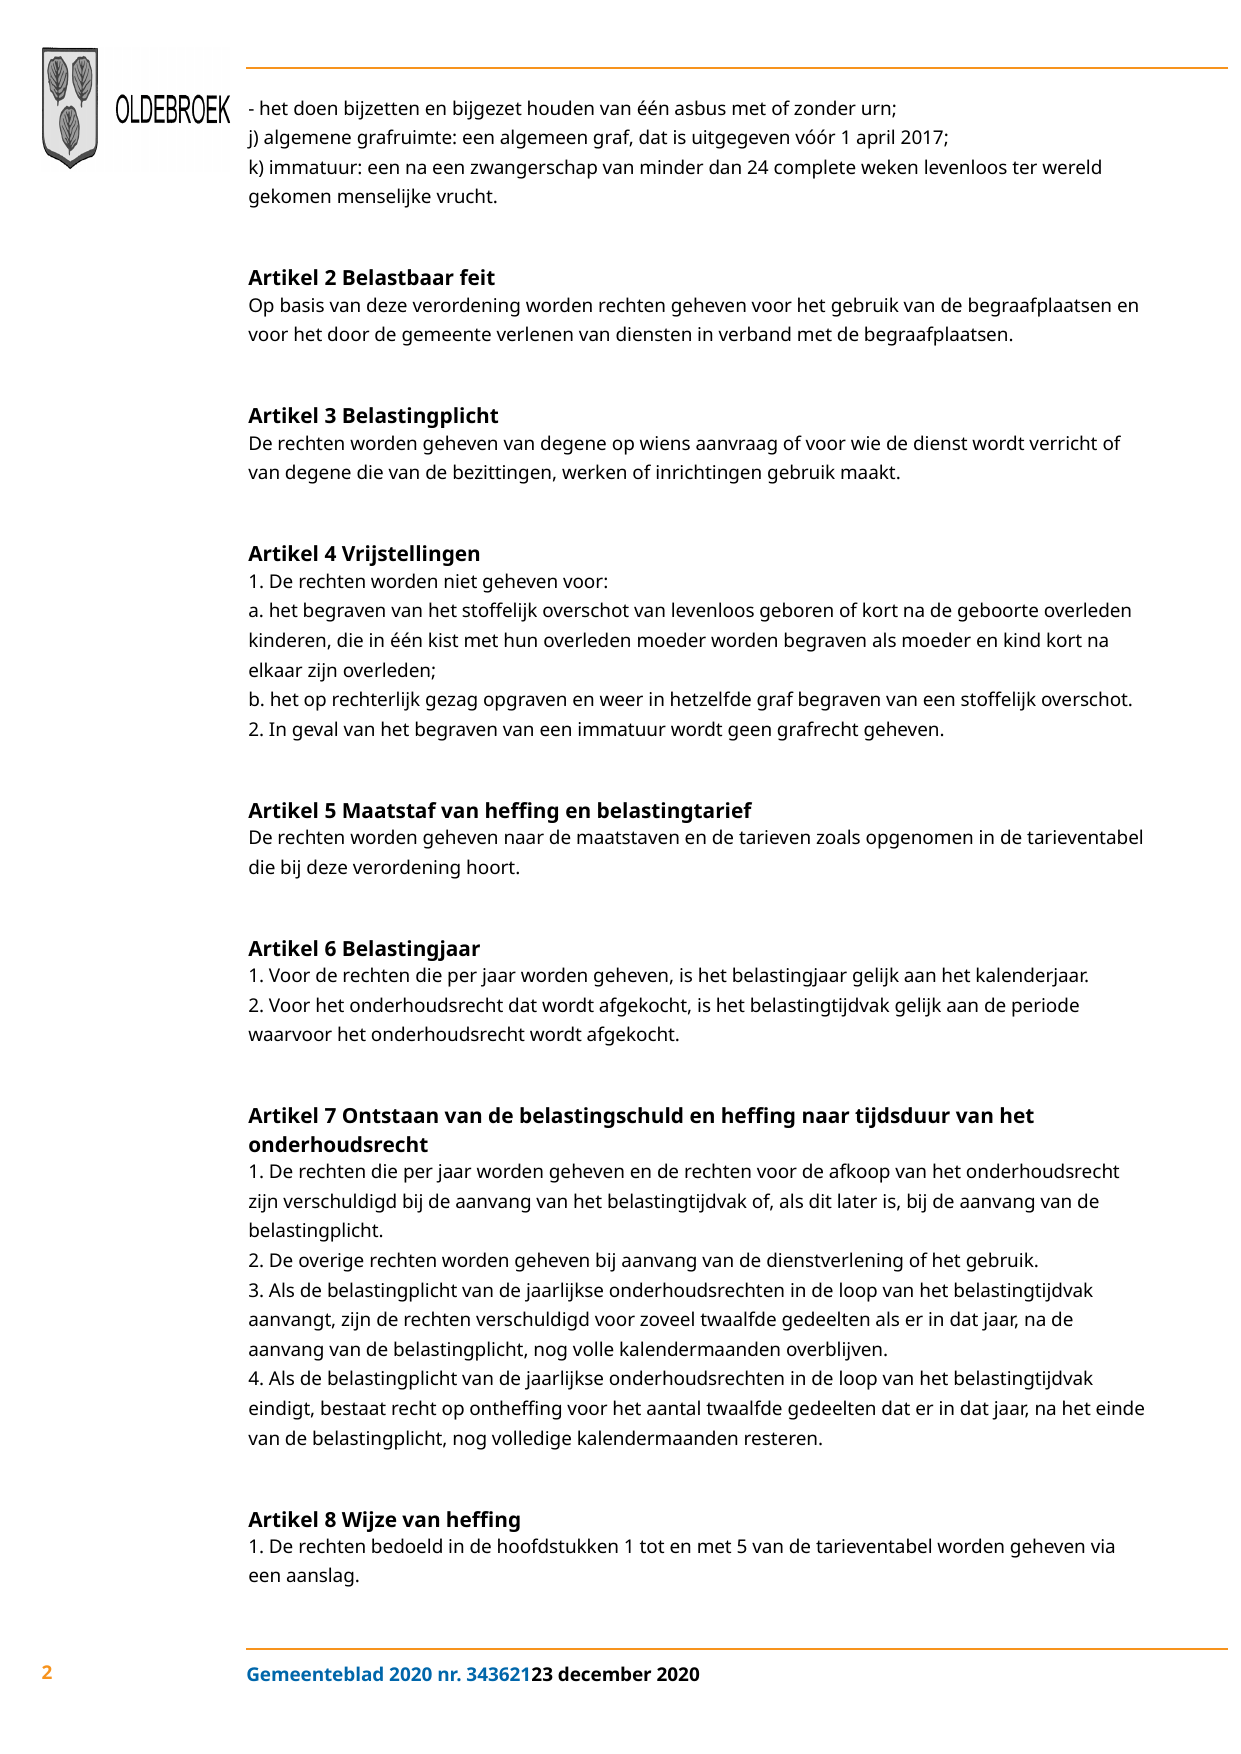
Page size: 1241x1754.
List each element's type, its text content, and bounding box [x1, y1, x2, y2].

text - het doen bijzetten en bijgezet houden van één asbus met of zonder urn; [248, 95, 1152, 121]
text 1. De rechten worden niet geheven voor: [248, 568, 1152, 594]
text Artikel 2 Belastbaar feit [248, 263, 1152, 292]
text De rechten worden geheven naar de maatstaven en de tarieven zoals opgenomen in de tarieventabel die bij deze verordening hoort. [248, 824, 1152, 880]
text Op basis van deze verordening worden rechten geheven voor het gebruik van de begraafplaatsen en voor het door de gemeente verlenen van diensten in verband met de begraafplaatsen. [248, 292, 1152, 347]
text Artikel 3 Belastingplicht [248, 402, 1152, 430]
text 1. De rechten bedoeld in de hoofdstukken 1 tot en met 5 van de tarieventabel worden geheven via een aanslag. [248, 1533, 1152, 1588]
text b. het op rechterlijk gezag opgraven en weer in hetzelfde graf begraven van een stoffelijk overschot. [248, 686, 1152, 712]
text 1. De rechten die per jaar worden geheven en de rechten voor de afkoop van het onderhoudsrecht zijn verschuldigd bij de aanvang van het belastingtijdvak of, als dit later is, bij de aanvang van de belastingplicht. [248, 1158, 1152, 1243]
text 4. Als de belastingplicht van de jaarlijkse onderhoudsrechten in de loop van het belastingtijdvak eindigt, bestaat recht op ontheffing voor het aantal twaalfde gedeelten dat er in dat jaar, na het einde van de belastingplicht, nog volledige kalendermaanden resteren. [248, 1366, 1152, 1450]
picture [41, 47, 231, 172]
text Artikel 6 Belastingjaar [248, 934, 1152, 962]
text De rechten worden geheven van degene op wiens aanvraag of voor wie de dienst wordt verricht of van degene die van de bezittingen, werken of inrichtingen gebruik maakt. [248, 430, 1152, 485]
text Artikel 4 Vrijstellingen [248, 539, 1152, 568]
text Artikel 7 Ontstaan van de belastingschuld en heffing naar tijdsduur van het onderhoudsrecht [248, 1102, 1152, 1158]
text 2. Voor het onderhoudsrecht dat wordt afgekocht, is het belastingtijdvak gelijk aan de periode waarvoor het onderhoudsrecht wordt afgekocht. [248, 992, 1152, 1047]
text 2. De overige rechten worden geheven bij aanvang van de dienstverlening of het gebruik. [248, 1247, 1152, 1273]
text 2. In geval van het begraven van een immatuur wordt geen grafrecht geheven. [248, 716, 1152, 742]
text a. het begraven van het stoffelijk overschot van levenloos geboren of kort na de geboorte overleden kinderen, die in één kist met hun overleden moeder worden begraven als moeder en kind kort na elkaar zijn overleden; [248, 598, 1152, 682]
text Artikel 8 Wijze van heffing [248, 1505, 1152, 1533]
text 1. Voor de rechten die per jaar worden geheven, is het belastingjaar gelijk aan het kalenderjaar. [248, 962, 1152, 988]
text k) immatuur: een na een zwangerschap van minder dan 24 complete weken levenloos ter wereld gekomen menselijke vrucht. [248, 154, 1152, 209]
text Artikel 5 Maatstaf van heffing en belastingtarief [248, 796, 1152, 824]
text 3. Als de belastingplicht van de jaarlijkse onderhoudsrechten in de loop van het belastingtijdvak aanvangt, zijn de rechten verschuldigd voor zoveel twaalfde gedeelten als er in dat jaar, na de aanvang van de belastingplicht, nog volle kalendermaanden overblijven. [248, 1277, 1152, 1362]
text j) algemene grafruimte: een algemeen graf, dat is uitgegeven vóór 1 april 2017; [248, 124, 1152, 150]
